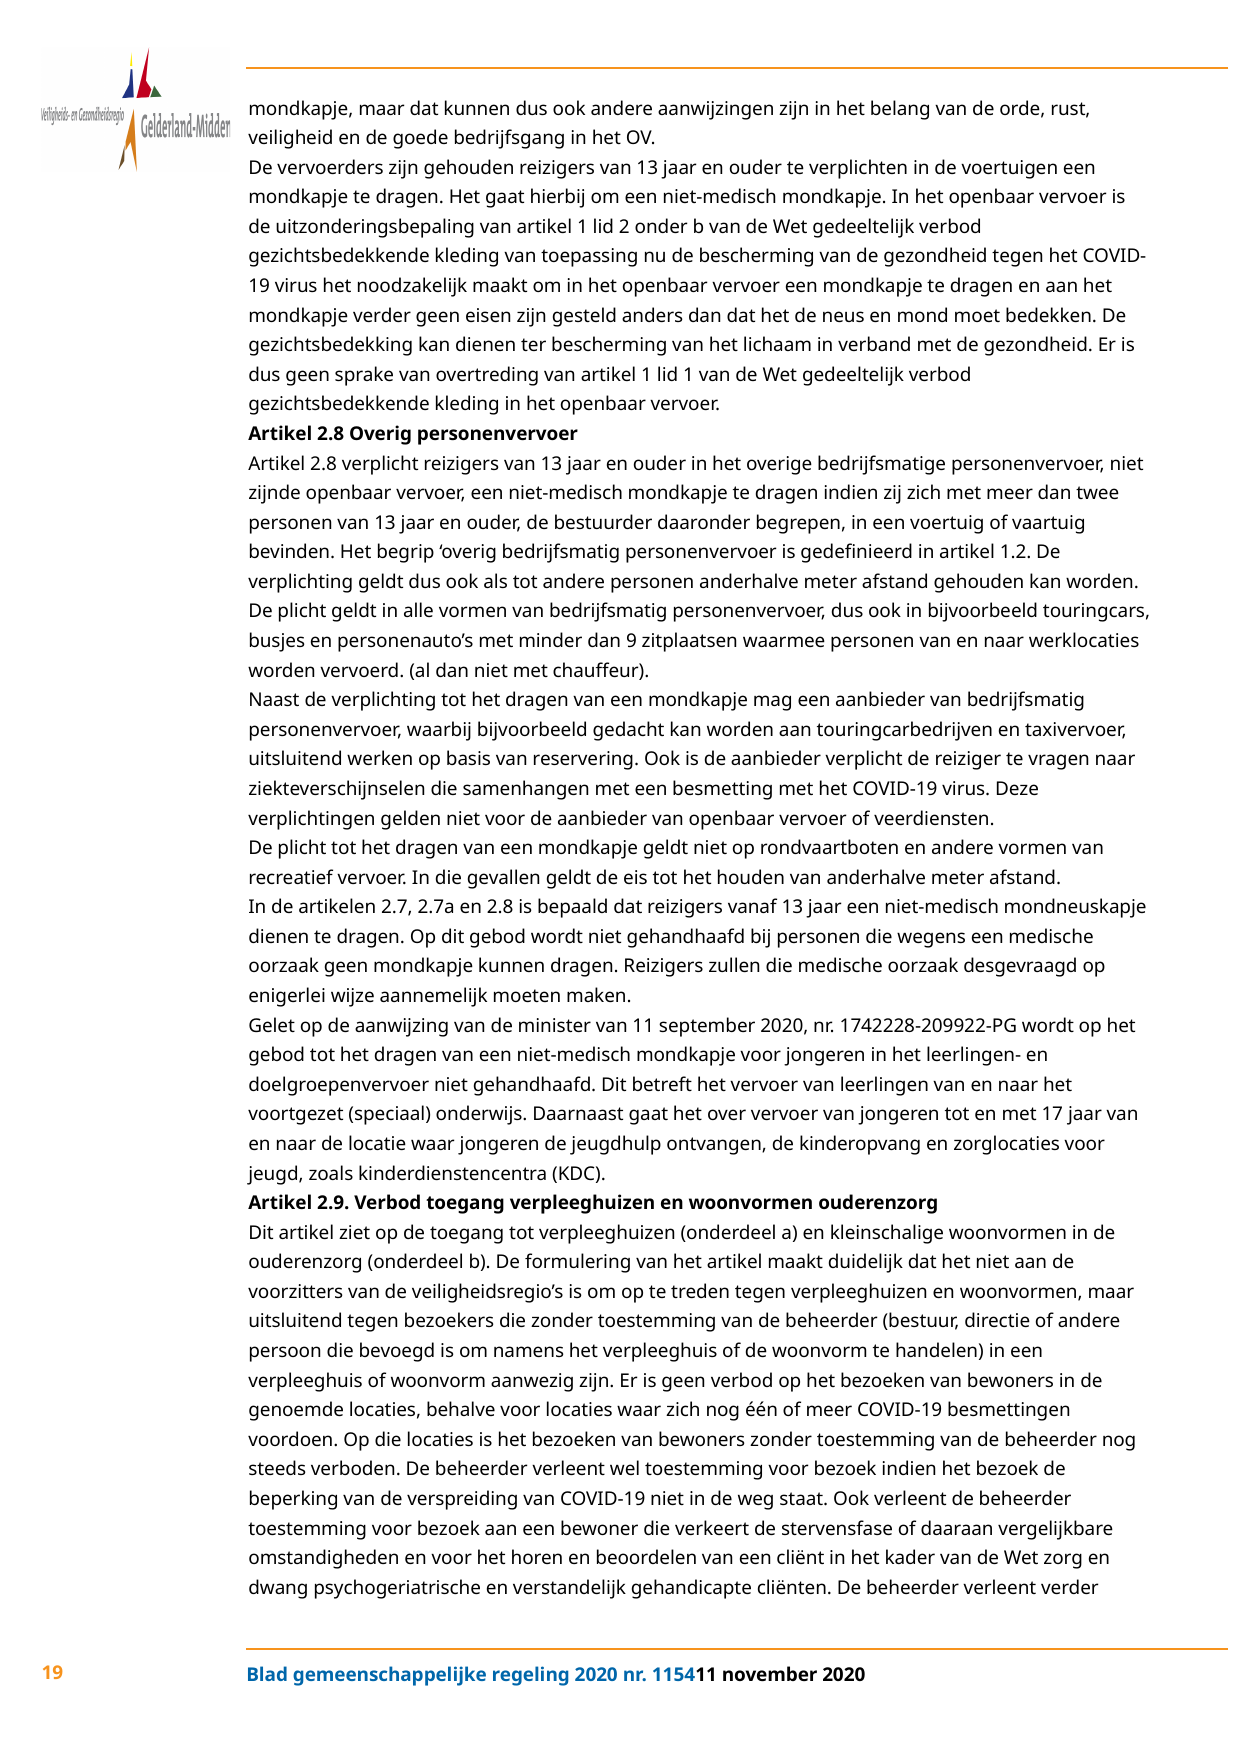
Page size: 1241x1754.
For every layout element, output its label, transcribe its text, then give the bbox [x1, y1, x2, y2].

picture [41, 47, 231, 172]
text De vervoerders zijn gehouden reizigers van 13 jaar en ouder te verplichten in de voertuigen een mondkapje te dragen. Het gaat hierbij om een niet-medisch mondkapje. In het openbaar vervoer is de uitzonderingsbepaling van artikel 1 lid 2 onder b van de Wet gedeeltelijk verbod gezichtsbedekkende kleding van toepassing nu de bescherming van de gezondheid tegen het COVID-19 virus het noodzakelijk maakt om in het openbaar vervoer een mondkapje te dragen en aan het mondkapje verder geen eisen zijn gesteld anders dan dat het de neus en mond moet bedekken. De gezichtsbedekking kan dienen ter bescherming van het lichaam in verband met de gezondheid. Er is dus geen sprake van overtreding van artikel 1 lid 1 van de Wet gedeeltelijk verbod gezichtsbedekkende kleding in het openbaar vervoer. [248, 154, 1152, 416]
text Artikel 2.8 Overig personenvervoer [248, 420, 1152, 446]
text Dit artikel ziet op de toegang tot verpleeghuizen (onderdeel a) en kleinschalige woonvormen in de ouderenzorg (onderdeel b). De formulering van het artikel maakt duidelijk dat het niet aan de voorzitters van de veiligheidsregio’s is om op te treden tegen verpleeghuizen en woonvormen, maar uitsluitend tegen bezoekers die zonder toestemming van de beheerder (bestuur, directie of andere persoon die bevoegd is om namens het verpleeghuis of de woonvorm te handelen) in een verpleeghuis of woonvorm aanwezig zijn. Er is geen verbod op het bezoeken van bewoners in de genoemde locaties, behalve voor locaties waar zich nog één of meer COVID-19 besmettingen voordoen. Op die locaties is het bezoeken van bewoners zonder toestemming van de beheerder nog steeds verboden. De beheerder verleent wel toestemming voor bezoek indien het bezoek de beperking van de verspreiding van COVID-19 niet in de weg staat. Ook verleent de beheerder toestemming voor bezoek aan een bewoner die verkeert de stervensfase of daaraan vergelijkbare omstandigheden en voor het horen en beoordelen van een cliënt in het kader van de Wet zorg en dwang psychogeriatrische en verstandelijk gehandicapte cliënten. De beheerder verleent verder [248, 1219, 1152, 1600]
text mondkapje, maar dat kunnen dus ook andere aanwijzingen zijn in het belang van de orde, rust, veiligheid en de goede bedrijfsgang in het OV. [248, 95, 1152, 150]
text Artikel 2.8 verplicht reizigers van 13 jaar en ouder in het overige bedrijfsmatige personenvervoer, niet zijnde openbaar vervoer, een niet-medisch mondkapje te dragen indien zij zich met meer dan twee personen van 13 jaar en ouder, de bestuurder daaronder begrepen, in een voertuig of vaartuig bevinden. Het begrip ‘overig bedrijfsmatig personenvervoer is gedefinieerd in artikel 1.2. De verplichting geldt dus ook als tot andere personen anderhalve meter afstand gehouden kan worden. De plicht geldt in alle vormen van bedrijfsmatig personenvervoer, dus ook in bijvoorbeeld touringcars, busjes en personenauto’s met minder dan 9 zitplaatsen waarmee personen van en naar werklocaties worden vervoerd. (al dan niet met chauffeur). [248, 450, 1152, 683]
text Gelet op de aanwijzing van de minister van 11 september 2020, nr. 1742228-209922-PG wordt op het gebod tot het dragen van een niet-medisch mondkapje voor jongeren in het leerlingen- en doelgroepenvervoer niet gehandhaafd. Dit betreft het vervoer van leerlingen van en naar het voortgezet (speciaal) onderwijs. Daarnaast gaat het over vervoer van jongeren tot en met 17 jaar van en naar de locatie waar jongeren de jeugdhulp ontvangen, de kinderopvang en zorglocaties voor jeugd, zoals kinderdienstencentra (KDC). [248, 1012, 1152, 1186]
text In de artikelen 2.7, 2.7a en 2.8 is bepaald dat reizigers vanaf 13 jaar een niet-medisch mondneuskapje dienen te dragen. Op dit gebod wordt niet gehandhaafd bij personen die wegens een medische oorzaak geen mondkapje kunnen dragen. Reizigers zullen die medische oorzaak desgevraagd op enigerlei wijze aannemelijk moeten maken. [248, 893, 1152, 1008]
text De plicht tot het dragen van een mondkapje geldt niet op rondvaartboten en andere vormen van recreatief vervoer. In die gevallen geldt de eis tot het houden van anderhalve meter afstand. [248, 834, 1152, 890]
text Naast de verplichting tot het dragen van een mondkapje mag een aanbieder van bedrijfsmatig personenvervoer, waarbij bijvoorbeeld gedacht kan worden aan touringcarbedrijven en taxivervoer, uitsluitend werken op basis van reservering. Ook is de aanbieder verplicht de reiziger te vragen naar ziekteverschijnselen die samenhangen met een besmetting met het COVID-19 virus. Deze verplichtingen gelden niet voor de aanbieder van openbaar vervoer of veerdiensten. [248, 686, 1152, 831]
text Artikel 2.9. Verbod toegang verpleeghuizen en woonvormen ouderenzorg [248, 1189, 1152, 1215]
